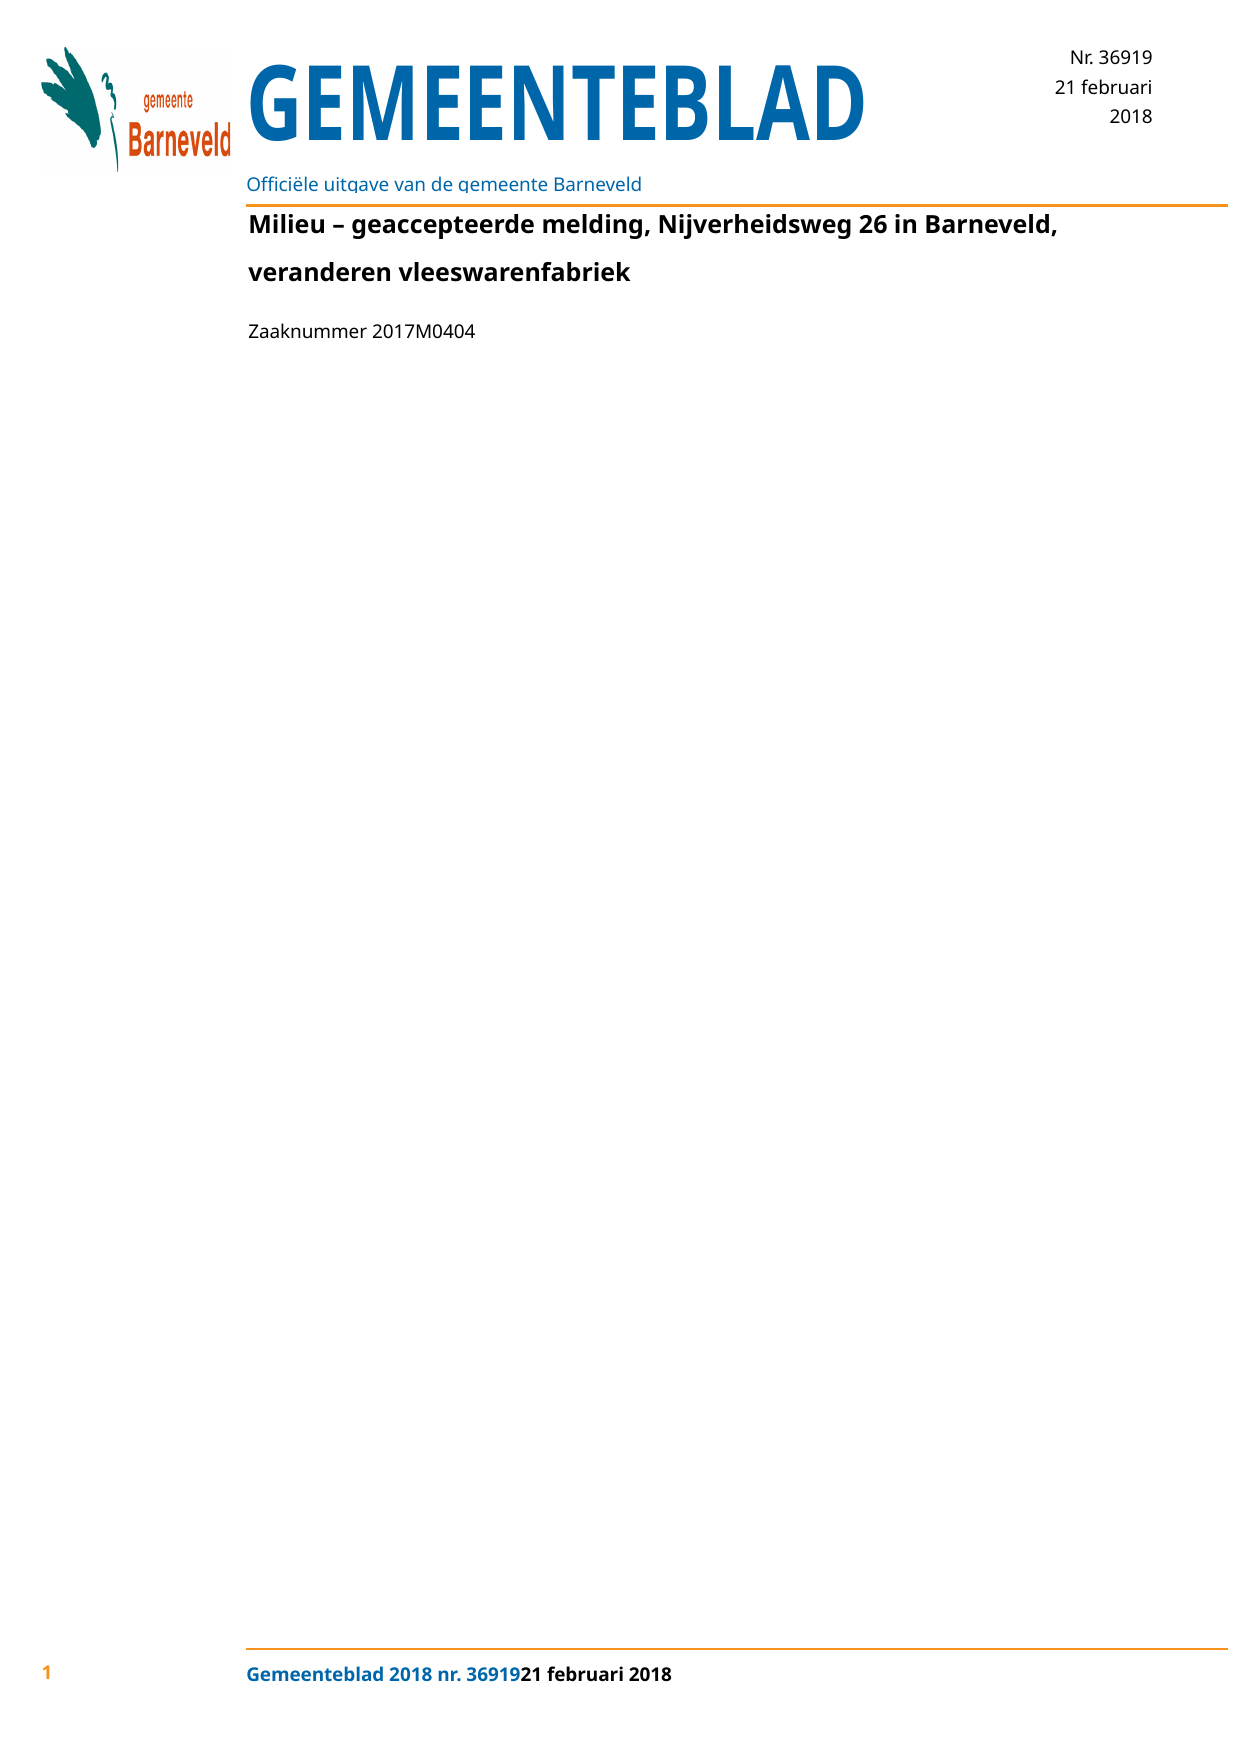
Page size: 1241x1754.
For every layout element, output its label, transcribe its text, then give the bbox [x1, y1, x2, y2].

text Milieu – geaccepteerde melding, Nijverheidsweg 26 in Barneveld, veranderen vleeswarenfabriek [248, 207, 1152, 288]
picture [41, 47, 231, 172]
text Zaaknummer 2017M0404 [248, 318, 1152, 344]
